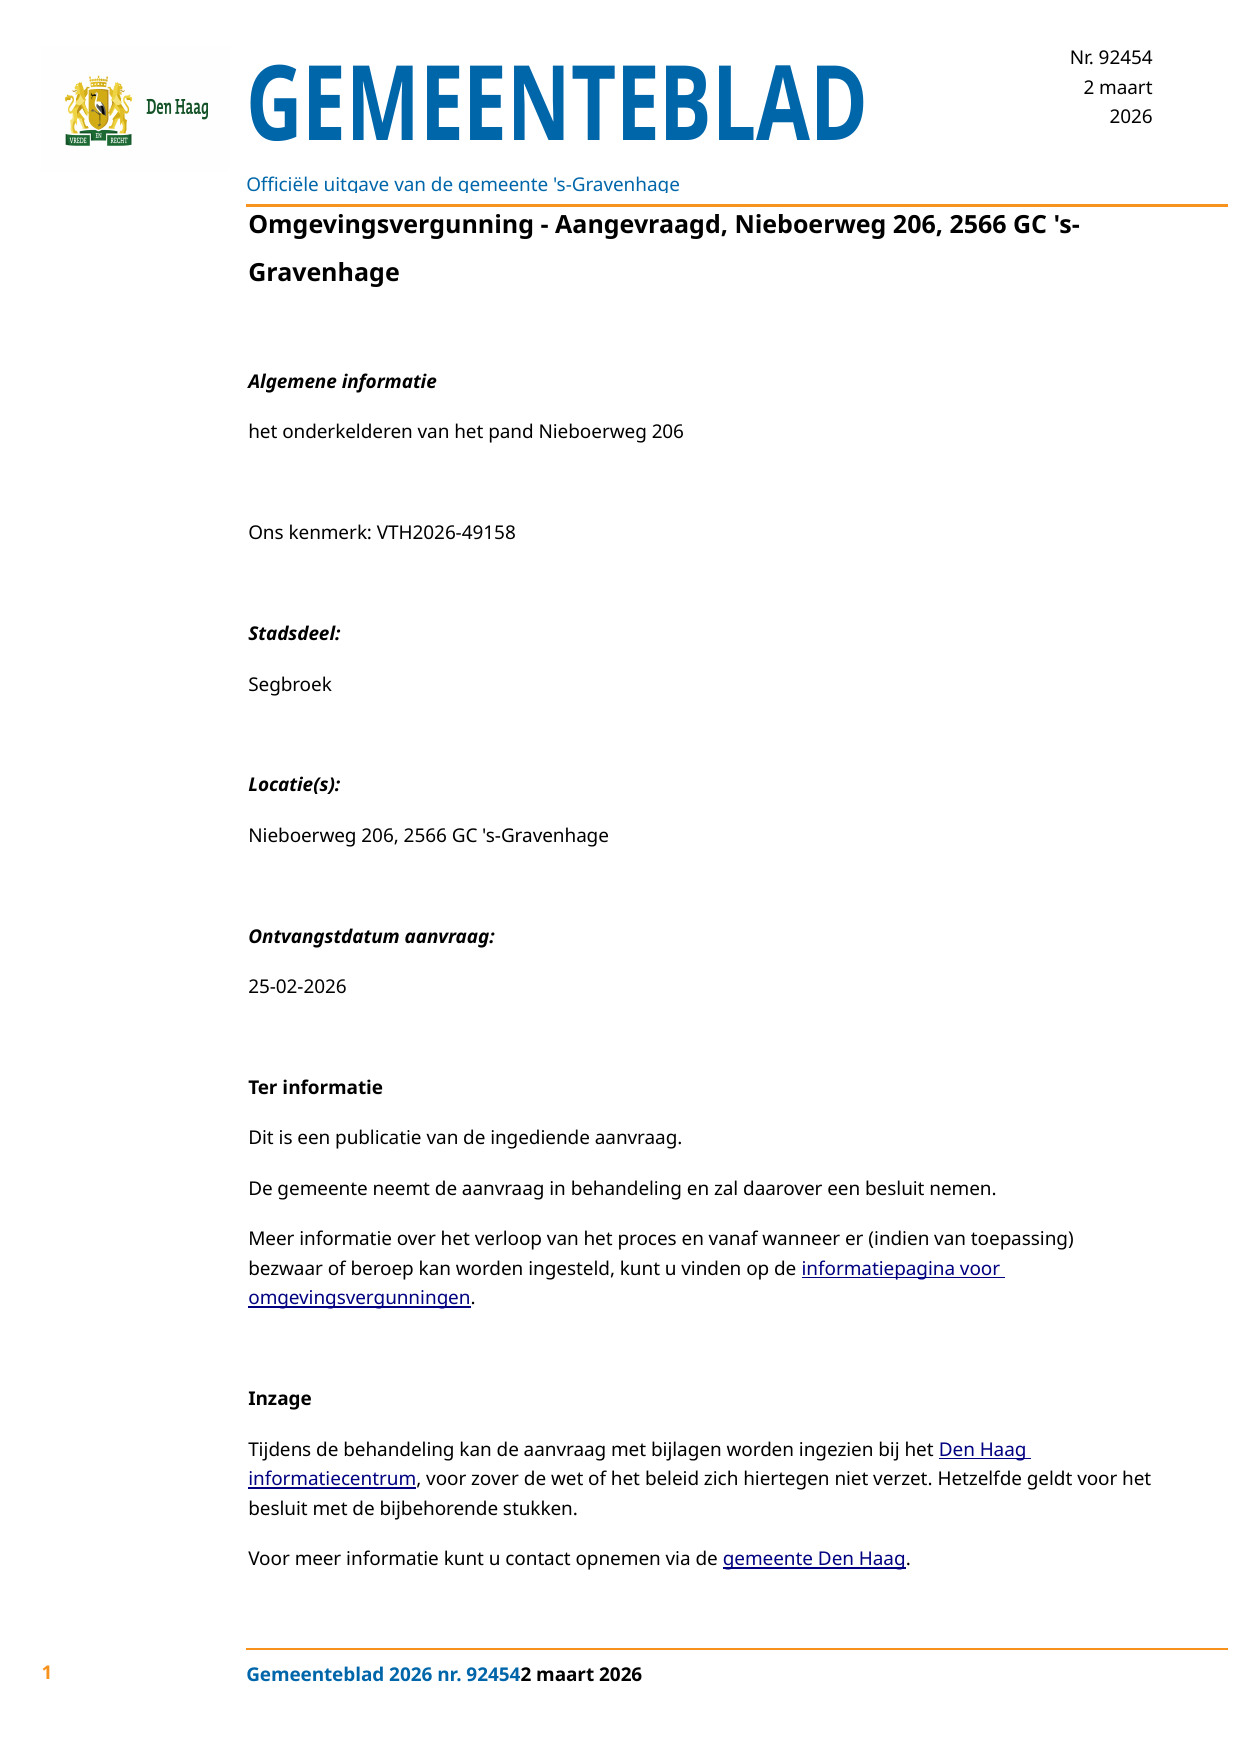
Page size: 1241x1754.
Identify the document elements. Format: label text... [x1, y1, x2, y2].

text het onderkelderen van het pand Nieboerweg 206 [248, 419, 1152, 444]
text Segbroek [248, 671, 1152, 697]
text Tijdens de behandeling kan de aanvraag met bijlagen worden ingezien bij het Den Haag informatiecentrum, voor zover de wet of het beleid zich hiertegen niet verzet. Hetzelfde geldt voor het besluit met de bijbehorende stukken. [248, 1436, 1152, 1521]
picture [41, 47, 231, 172]
text Ter informatie [248, 1074, 1152, 1100]
text Nieboerweg 206, 2566 GC 's-Gravenhage [248, 822, 1152, 848]
text Omgevingsvergunning - Aangevraagd, Nieboerweg 206, 2566 GC 's-Gravenhage [248, 207, 1152, 288]
text Ontvangstdatum aanvraag: [248, 923, 1152, 949]
text Meer informatie over het verloop van het proces en vanaf wanneer er (indien van toepassing) bezwaar of beroep kan worden ingesteld, kunt u vinden op de informatiepagina voor omgevingsvergunningen. [248, 1225, 1152, 1310]
text Dit is een publicatie van de ingediende aanvraag. [248, 1124, 1152, 1150]
text Inzage [248, 1385, 1152, 1411]
text De gemeente neemt de aanvraag in behandeling en zal daarover een besluit nemen. [248, 1175, 1152, 1201]
text Locatie(s): [248, 772, 1152, 797]
text Voor meer informatie kunt u contact opnemen via de gemeente Den Haag. [248, 1545, 1152, 1571]
text Algemene informatie [248, 368, 1152, 394]
text Ons kenmerk: VTH2026-49158 [248, 519, 1152, 545]
text Stadsdeel: [248, 620, 1152, 646]
text 25-02-2026 [248, 973, 1152, 999]
